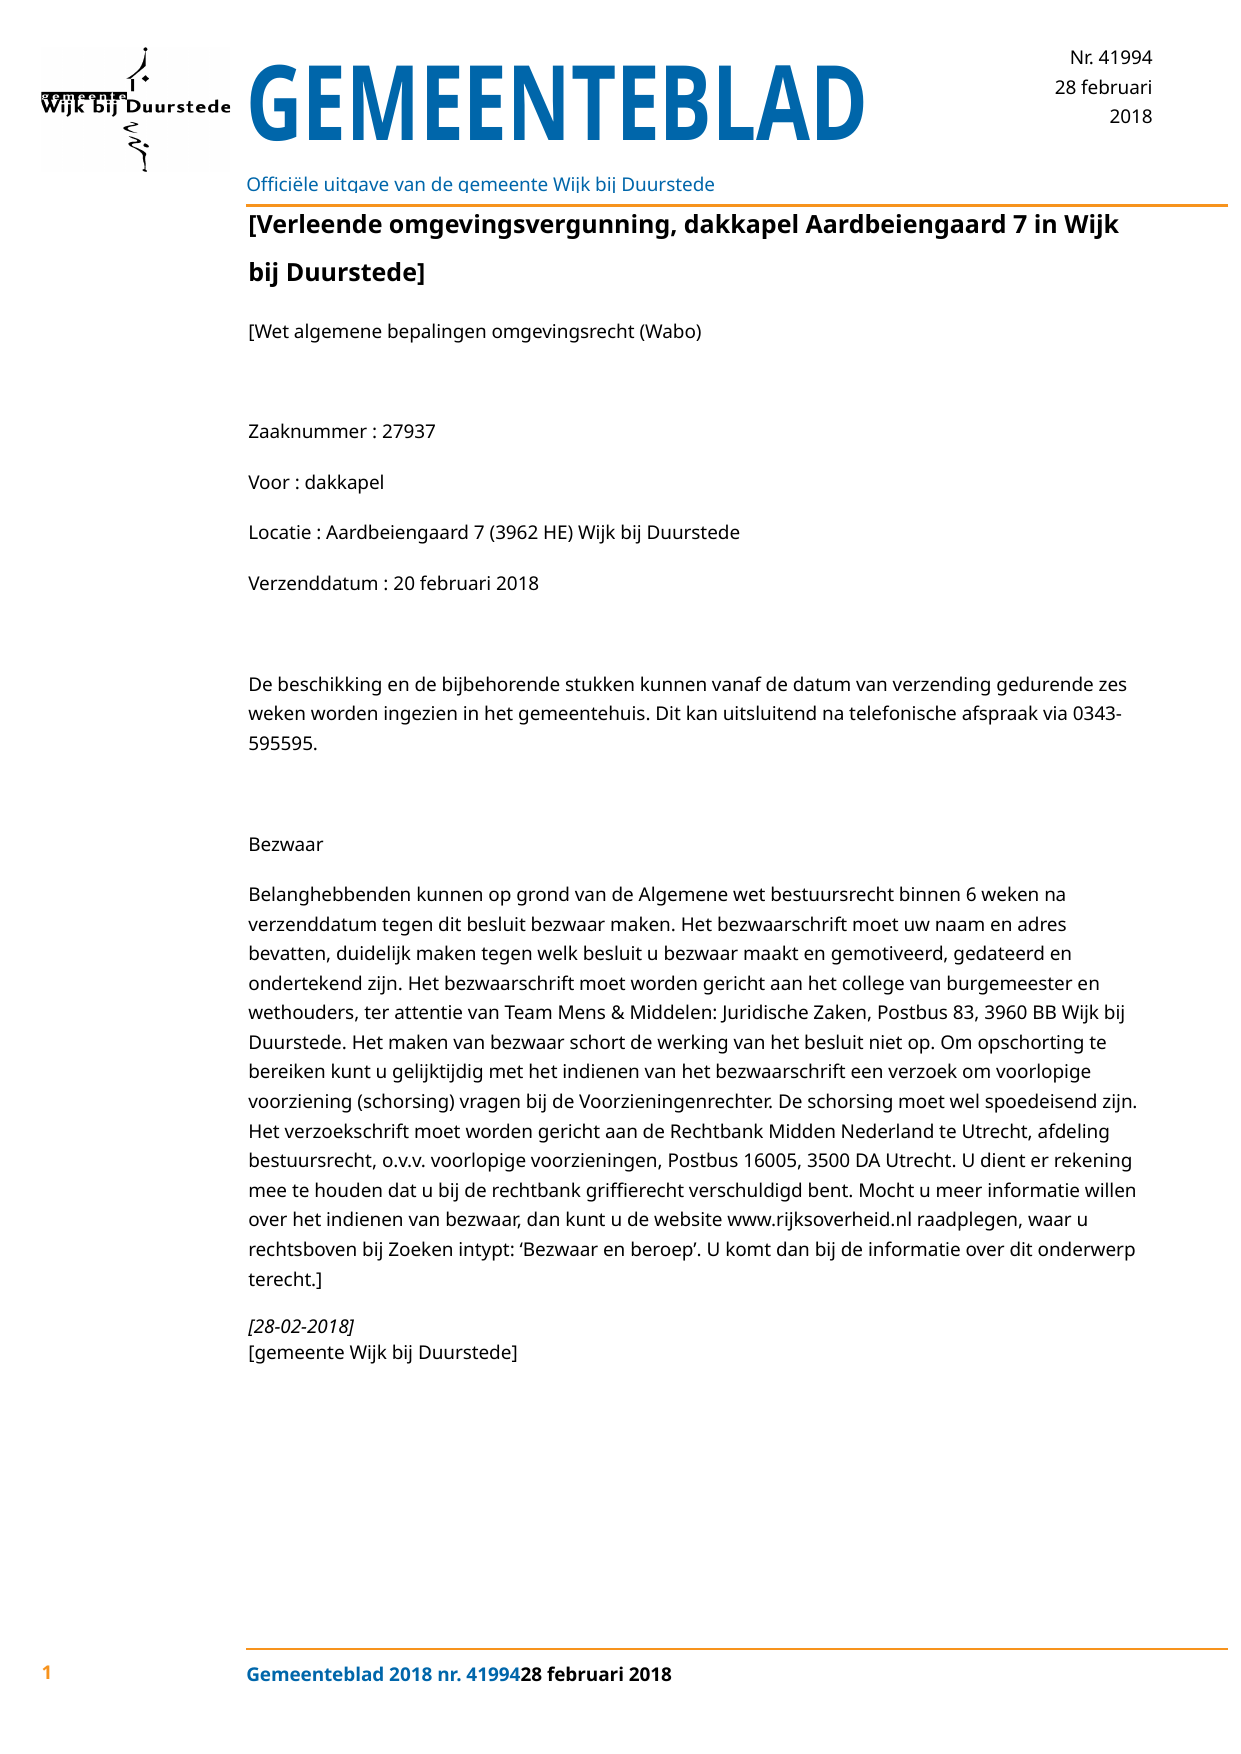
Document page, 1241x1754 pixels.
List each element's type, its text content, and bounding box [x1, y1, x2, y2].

picture [41, 47, 231, 172]
text De beschikking en de bijbehorende stukken kunnen vanaf de datum van verzending gedurende zes weken worden ingezien in het gemeentehuis. Dit kan uitsluitend na telefonische afspraak via 0343-595595. [248, 671, 1152, 756]
text [28-02-2018] [248, 1314, 1152, 1339]
text Locatie : Aardbeiengaard 7 (3962 HE) Wijk bij Duurstede [248, 519, 1152, 545]
text Belanghebbenden kunnen op grond van de Algemene wet bestuursrecht binnen 6 weken na verzenddatum tegen dit besluit bezwaar maken. Het bezwaarschrift moet uw naam en adres bevatten, duidelijk maken tegen welk besluit u bezwaar maakt en gemotiveerd, gedateerd en ondertekend zijn. Het bezwaarschrift moet worden gericht aan het college van burgemeester en wethouders, ter attentie van Team Mens & Middelen: Juridische Zaken, Postbus 83, 3960 BB Wijk bij Duurstede. Het maken van bezwaar schort de werking van het besluit niet op. Om opschorting te bereiken kunt u gelijktijdig met het indienen van het bezwaarschrift een verzoek om voorlopige voorziening (schorsing) vragen bij de Voorzieningenrechter. De schorsing moet wel spoedeisend zijn. Het verzoekschrift moet worden gericht aan de Rechtbank Midden Nederland te Utrecht, afdeling bestuursrecht, o.v.v. voorlopige voorzieningen, Postbus 16005, 3500 DA Utrecht. U dient er rekening mee te houden dat u bij de rechtbank griffierecht verschuldigd bent. Mocht u meer informatie willen over het indienen van bezwaar, dan kunt u de website www.rijksoverheid.nl raadplegen, waar u rechtsboven bij Zoeken intypt: ‘Bezwaar en beroep’. U komt dan bij de informatie over dit onderwerp terecht.] [248, 881, 1152, 1292]
text [Verleende omgevingsvergunning, dakkapel Aardbeiengaard 7 in Wijk bij Duurstede] [248, 207, 1152, 288]
text Voor : dakkapel [248, 469, 1152, 495]
text Verzenddatum : 20 februari 2018 [248, 570, 1152, 596]
text [Wet algemene bepalingen omgevingsrecht (Wabo) [248, 318, 1152, 344]
text Zaaknummer : 27937 [248, 419, 1152, 444]
text [gemeente Wijk bij Duurstede] [248, 1339, 1152, 1365]
text Bezwaar [248, 831, 1152, 857]
